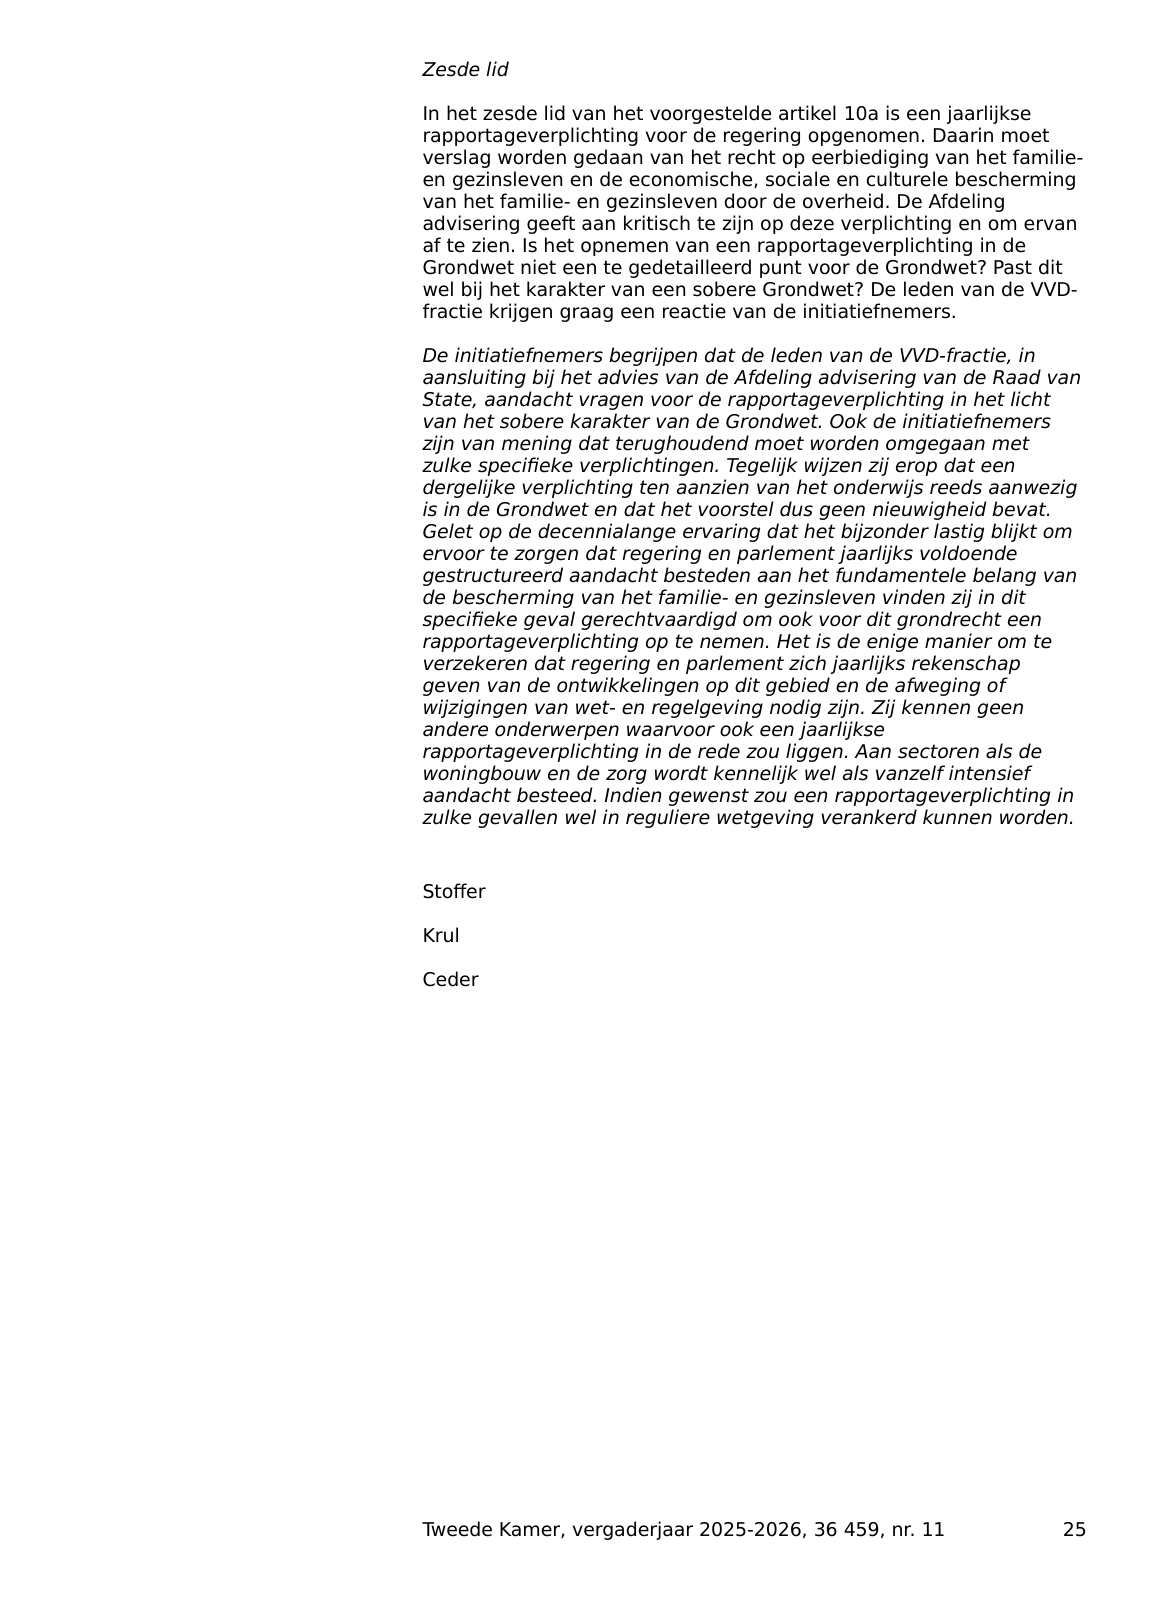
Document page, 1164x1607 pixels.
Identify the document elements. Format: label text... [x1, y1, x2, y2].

text De initiatiefnemers begrijpen dat de leden van de VVD-fractie, in aansluiting bij het advies van de Afdeling advisering van de Raad van State, aandacht vragen voor de rapportageverplichting in het licht van het sobere karakter van de Grondwet. Ook de initiatiefnemers zijn van mening dat terughoudend moet worden omgegaan met zulke specifieke verplichtingen. Tegelijk wijzen zij erop dat een dergelijke verplichting ten aanzien van het onderwijs reeds aanwezig is in de Grondwet en dat het voorstel dus geen nieuwigheid bevat. Gelet op de decennialange ervaring dat het bijzonder lastig blijkt om ervoor te zorgen dat regering en parlement jaarlijks voldoende gestructureerd aandacht besteden aan het fundamentele belang van de bescherming van het familie- en gezinsleven vinden zij in dit specifieke geval gerechtvaardigd om ook voor dit grondrecht een rapportageverplichting op te nemen. Het is de enige manier om te verzekeren dat regering en parlement zich jaarlijks rekenschap geven van de ontwikkelingen op dit gebied en de afweging of wijzigingen van wet- en regelgeving nodig zijn. Zij kennen geen andere onderwerpen waarvoor ook een jaarlijkse rapportageverplichting in de rede zou liggen. Aan sectoren als de woningbouw en de zorg wordt kennelijk wel als vanzelf intensief aandacht besteed. Indien gewenst zou een rapportageverplichting in zulke gevallen wel in reguliere wetgeving verankerd kunnen worden. [422, 345, 1087, 829]
text Stoffer Krul Ceder [422, 859, 1087, 991]
subtitle Zesde lid [422, 59, 1087, 81]
text In het zesde lid van het voorgestelde artikel 10a is een jaarlijkse rapportageverplichting voor de regering opgenomen. Daarin moet verslag worden gedaan van het recht op eerbiediging van het familie- en gezinsleven en de economische, sociale en culturele bescherming van het familie- en gezinsleven door de overheid. De Afdeling advisering geeft aan kritisch te zijn op deze verplichting en om ervan af te zien. Is het opnemen van een rapportageverplichting in de Grondwet niet een te gedetailleerd punt voor de Grondwet? Past dit wel bij het karakter van een sobere Grondwet? De leden van de VVD-fractie krijgen graag een reactie van de initiatiefnemers. [422, 103, 1087, 323]
